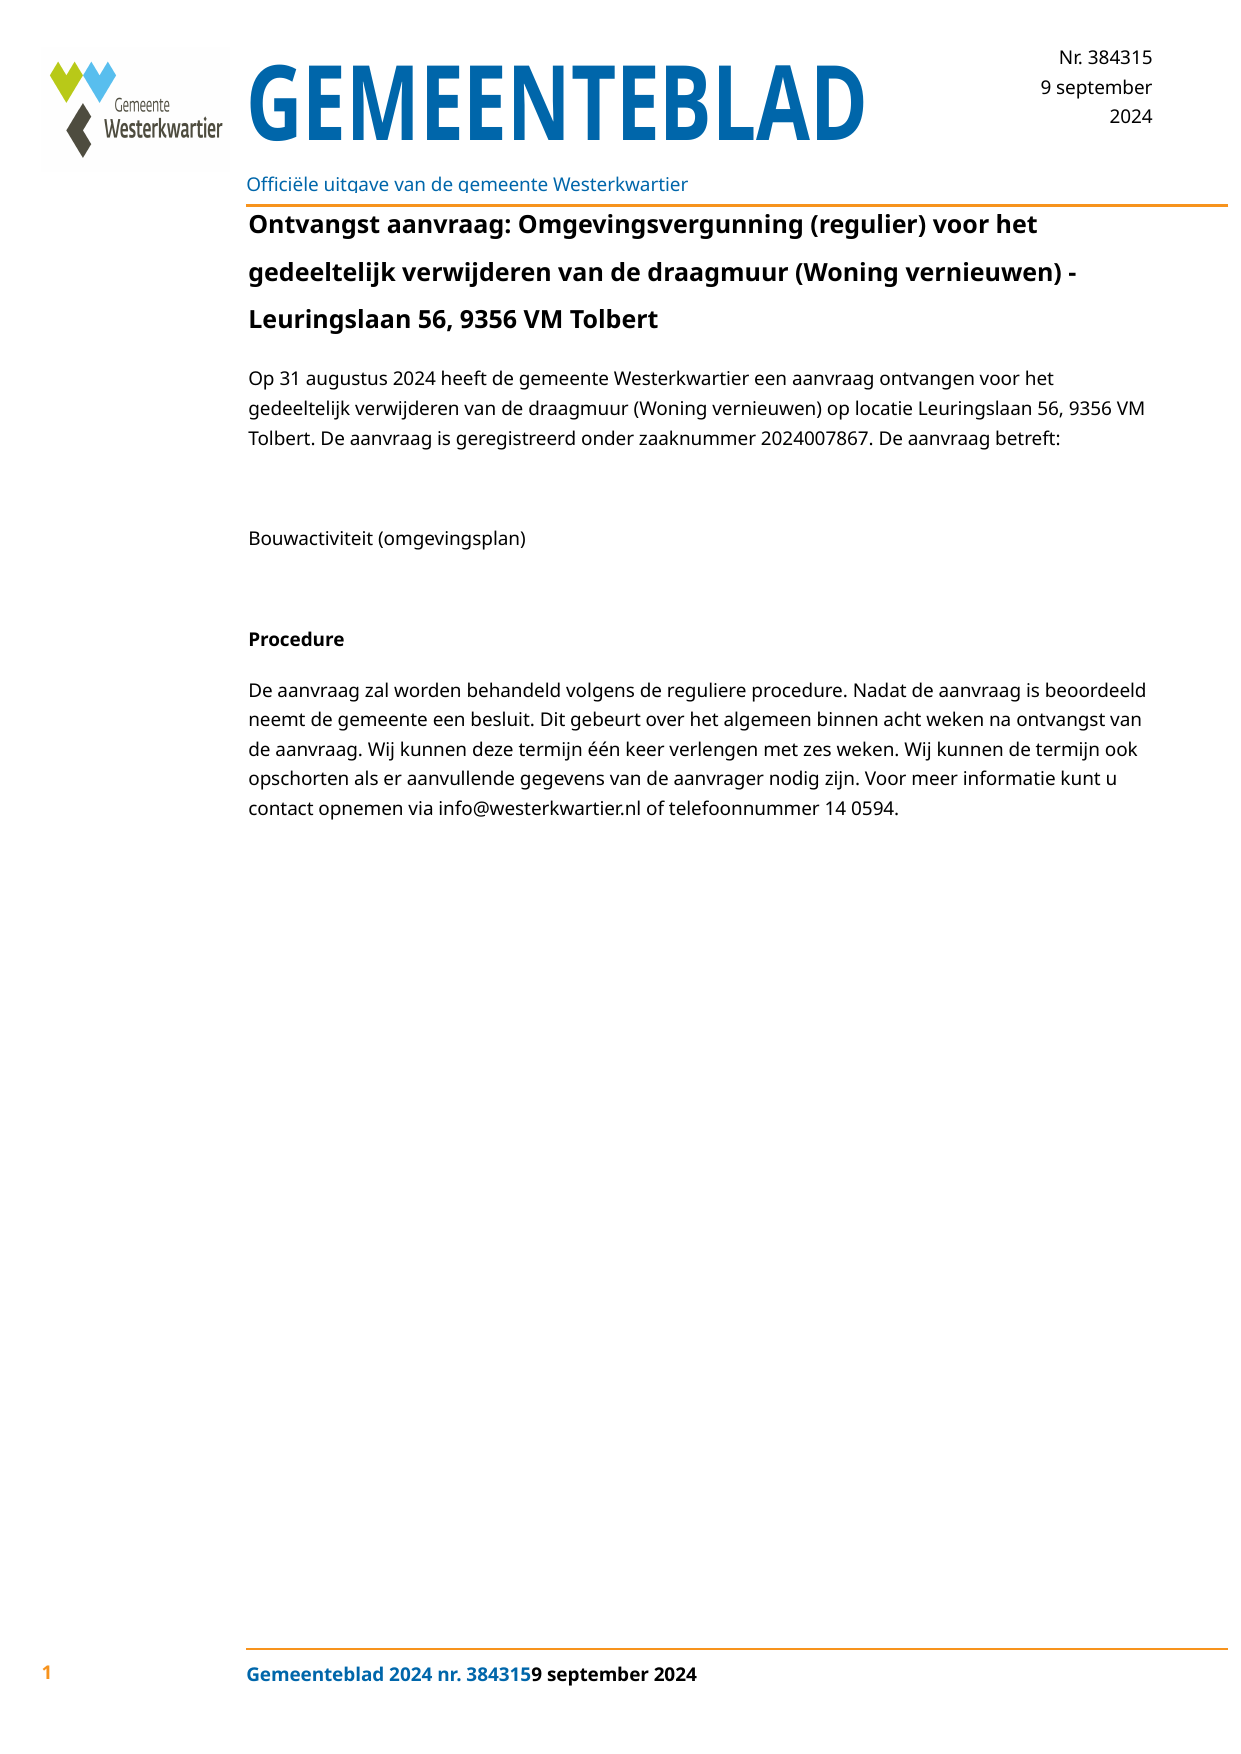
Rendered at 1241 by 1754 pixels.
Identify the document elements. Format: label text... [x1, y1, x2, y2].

text De aanvraag zal worden behandeld volgens de reguliere procedure. Nadat de aanvraag is beoordeeld neemt de gemeente een besluit. Dit gebeurt over het algemeen binnen acht weken na ontvangst van de aanvraag. Wij kunnen deze termijn één keer verlengen met zes weken. Wij kunnen de termijn ook opschorten als er aanvullende gegevens van de aanvrager nodig zijn. Voor meer informatie kunt u contact opnemen via info@westerkwartier.nl of telefoonnummer 14 0594. [248, 677, 1152, 821]
text Procedure [248, 626, 1152, 652]
picture [41, 47, 231, 172]
text Op 31 augustus 2024 heeft de gemeente Westerkwartier een aanvraag ontvangen voor het gedeeltelijk verwijderen van de draagmuur (Woning vernieuwen) op locatie Leuringslaan 56, 9356 VM Tolbert. De aanvraag is geregistreerd onder zaaknummer 2024007867. De aanvraag betreft: [248, 366, 1152, 450]
text Bouwactiviteit (omgevingsplan) [248, 526, 1152, 551]
text Ontvangst aanvraag: Omgevingsvergunning (regulier) voor het gedeeltelijk verwijderen van de draagmuur (Woning vernieuwen) - Leuringslaan 56, 9356 VM Tolbert [248, 207, 1152, 336]
